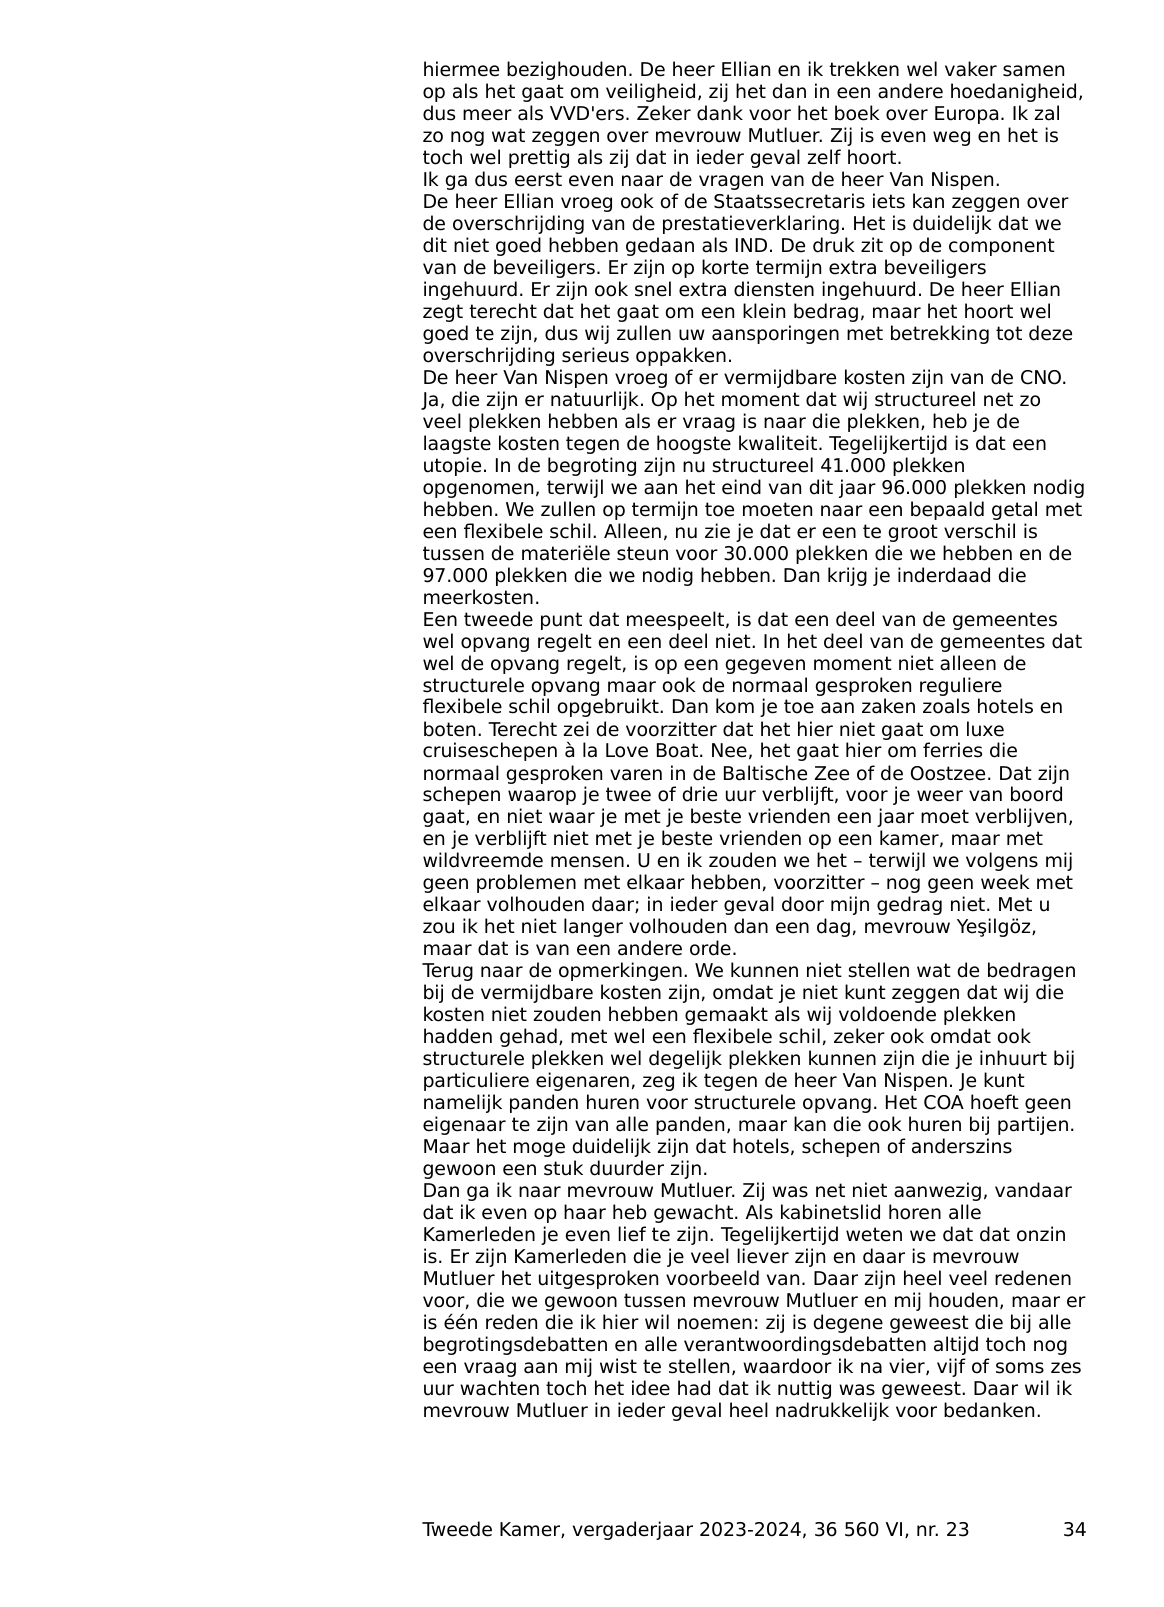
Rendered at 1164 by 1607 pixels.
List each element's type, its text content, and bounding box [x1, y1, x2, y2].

text De heer Ellian vroeg ook of de Staatssecretaris iets kan zeggen over de overschrijding van de prestatieverklaring. Het is duidelijk dat we dit niet goed hebben gedaan als IND. De druk zit op de component van de beveiligers. Er zijn op korte termijn extra beveiligers ingehuurd. Er zijn ook snel extra diensten ingehuurd. De heer Ellian zegt terecht dat het gaat om een klein bedrag, maar het hoort wel goed te zijn, dus wij zullen uw aansporingen met betrekking tot deze overschrijding serieus oppakken. [422, 191, 1087, 367]
text Ik ga dus eerst even naar de vragen van de heer Van Nispen. [422, 169, 1087, 191]
text Een tweede punt dat meespeelt, is dat een deel van de gemeentes wel opvang regelt en een deel niet. In het deel van de gemeentes dat wel de opvang regelt, is op een gegeven moment niet alleen de structurele opvang maar ook de normaal gesproken reguliere flexibele schil opgebruikt. Dan kom je toe aan zaken zoals hotels en boten. Terecht zei de voorzitter dat het hier niet gaat om luxe cruiseschepen à la Love Boat. Nee, het gaat hier om ferries die normaal gesproken varen in de Baltische Zee of de Oostzee. Dat zijn schepen waarop je twee of drie uur verblijft, voor je weer van boord gaat, en niet waar je met je beste vrienden een jaar moet verblijven, en je verblijft niet met je beste vrienden op een kamer, maar met wildvreemde mensen. U en ik zouden we het – terwijl we volgens mij geen problemen met elkaar hebben, voorzitter – nog geen week met elkaar volhouden daar; in ieder geval door mijn gedrag niet. Met u zou ik het niet langer volhouden dan een dag, mevrouw Yeşilgöz, maar dat is van een andere orde. [422, 608, 1087, 960]
text Terug naar de opmerkingen. We kunnen niet stellen wat de bedragen bij de vermijdbare kosten zijn, omdat je niet kunt zeggen dat wij die kosten niet zouden hebben gemaakt als wij voldoende plekken hadden gehad, met wel een flexibele schil, zeker ook omdat ook structurele plekken wel degelijk plekken kunnen zijn die je inhuurt bij particuliere eigenaren, zeg ik tegen de heer Van Nispen. Je kunt namelijk panden huren voor structurele opvang. Het COA hoeft geen eigenaar te zijn van alle panden, maar kan die ook huren bij partijen. Maar het moge duidelijk zijn dat hotels, schepen of anderszins gewoon een stuk duurder zijn. [422, 960, 1087, 1180]
text hiermee bezighouden. De heer Ellian en ik trekken wel vaker samen op als het gaat om veiligheid, zij het dan in een andere hoedanigheid, dus meer als VVD'ers. Zeker dank voor het boek over Europa. Ik zal zo nog wat zeggen over mevrouw Mutluer. Zij is even weg en het is toch wel prettig als zij dat in ieder geval zelf hoort. [422, 59, 1087, 169]
text De heer Van Nispen vroeg of er vermijdbare kosten zijn van de CNO. Ja, die zijn er natuurlijk. Op het moment dat wij structureel net zo veel plekken hebben als er vraag is naar die plekken, heb je de laagste kosten tegen de hoogste kwaliteit. Tegelijkertijd is dat een utopie. In de begroting zijn nu structureel 41.000 plekken opgenomen, terwijl we aan het eind van dit jaar 96.000 plekken nodig hebben. We zullen op termijn toe moeten naar een bepaald getal met een flexibele schil. Alleen, nu zie je dat er een te groot verschil is tussen de materiële steun voor 30.000 plekken die we hebben en de 97.000 plekken die we nodig hebben. Dan krijg je inderdaad die meerkosten. [422, 367, 1087, 608]
text Dan ga ik naar mevrouw Mutluer. Zij was net niet aanwezig, vandaar dat ik even op haar heb gewacht. Als kabinetslid horen alle Kamerleden je even lief te zijn. Tegelijkertijd weten we dat dat onzin is. Er zijn Kamerleden die je veel liever zijn en daar is mevrouw Mutluer het uitgesproken voorbeeld van. Daar zijn heel veel redenen voor, die we gewoon tussen mevrouw Mutluer en mij houden, maar er is één reden die ik hier wil noemen: zij is degene geweest die bij alle begrotingsdebatten en alle verantwoordingsdebatten altijd toch nog een vraag aan mij wist te stellen, waardoor ik na vier, vijf of soms zes uur wachten toch het idee had dat ik nuttig was geweest. Daar wil ik mevrouw Mutluer in ieder geval heel nadrukkelijk voor bedanken. [422, 1180, 1087, 1422]
